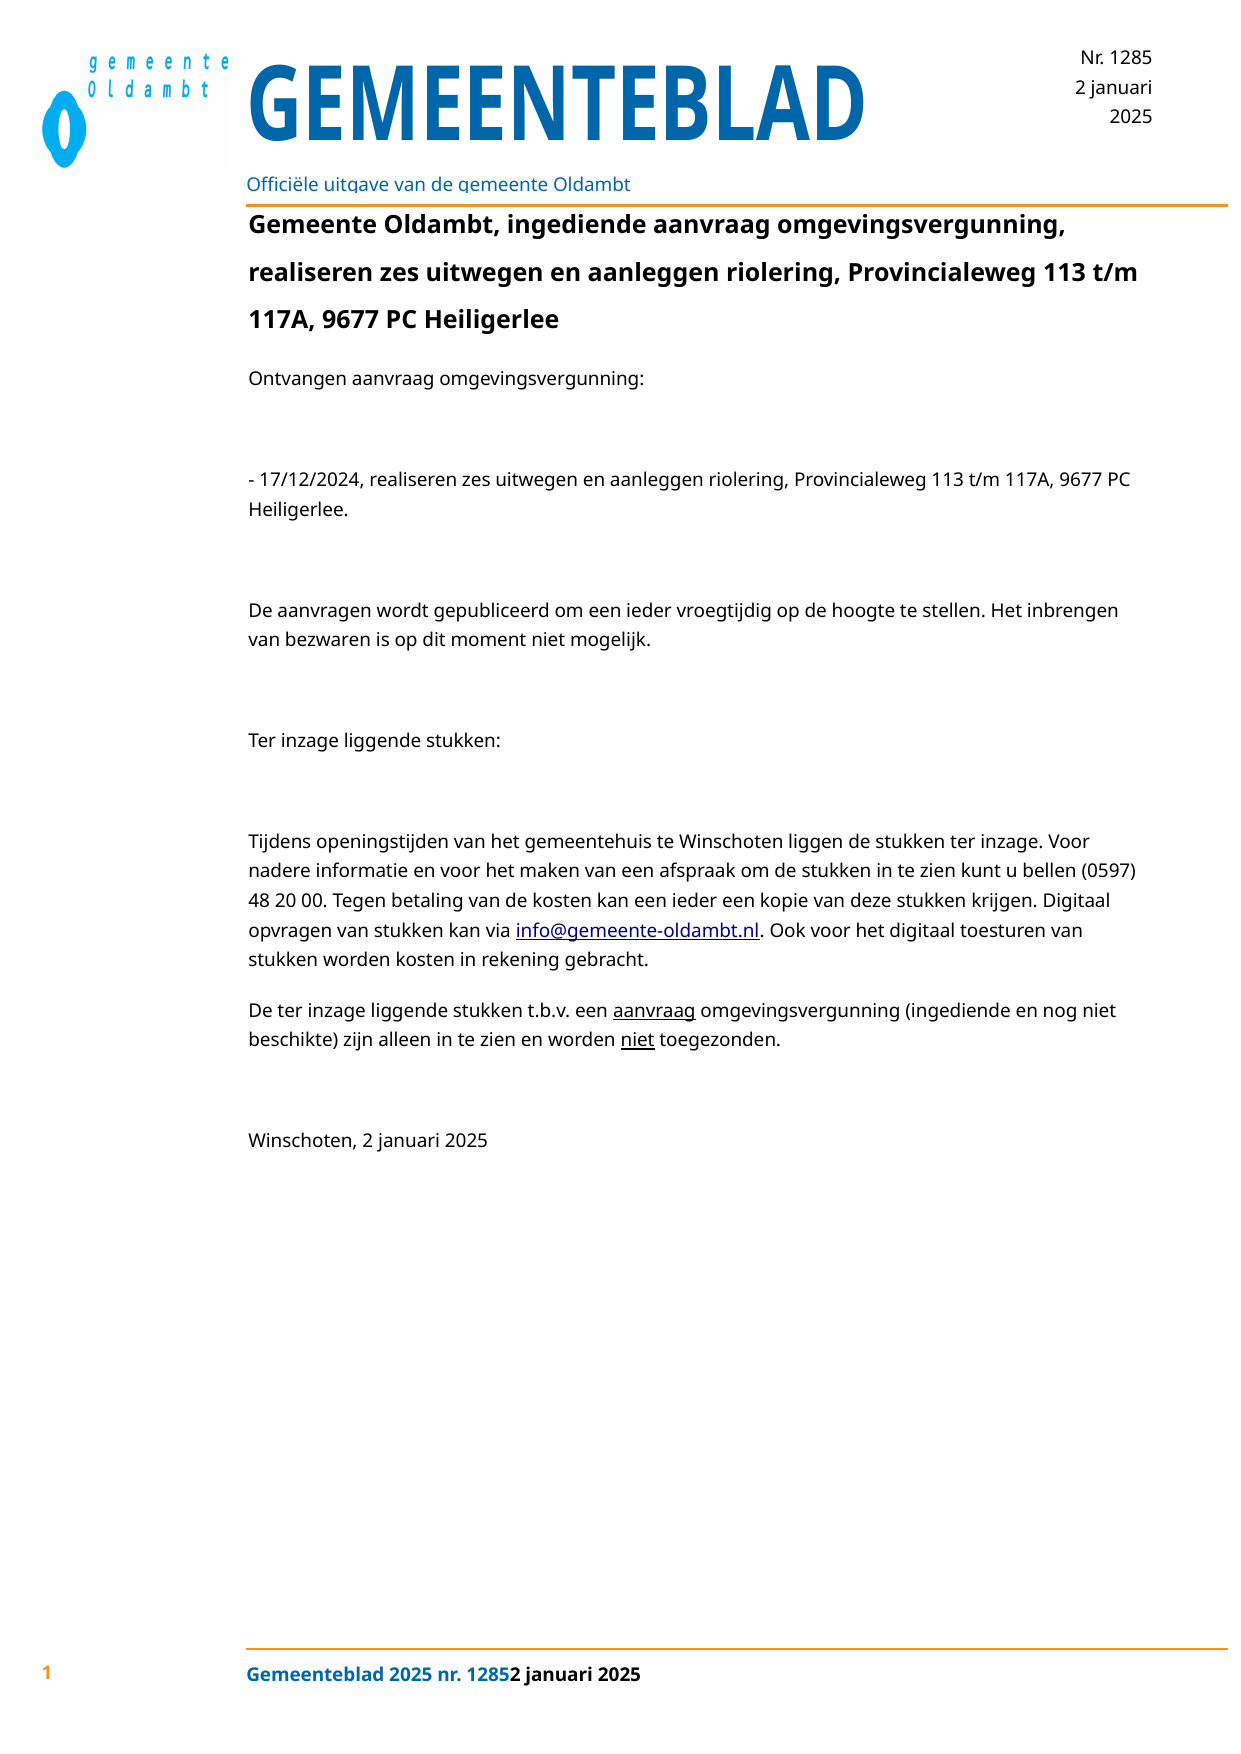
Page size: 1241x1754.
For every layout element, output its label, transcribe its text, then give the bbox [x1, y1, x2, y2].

picture [41, 47, 231, 172]
text Tijdens openingstijden van het gemeentehuis te Winschoten liggen de stukken ter inzage. Voor nadere informatie en voor het maken van een afspraak om de stukken in te zien kunt u bellen (0597) 48 20 00. Tegen betaling van de kosten kan een ieder een kopie van deze stukken krijgen. Digitaal opvragen van stukken kan via info@gemeente-oldambt.nl. Ook voor het digitaal toesturen van stukken worden kosten in rekening gebracht. [248, 828, 1152, 972]
text Winschoten, 2 januari 2025 [248, 1127, 1152, 1153]
text Ontvangen aanvraag omgevingsvergunning: [248, 366, 1152, 391]
text De ter inzage liggende stukken t.b.v. een aanvraag omgevingsvergunning (ingediende en nog niet beschikte) zijn alleen in te zien en worden niet toegezonden. [248, 997, 1152, 1052]
text Ter inzage liggende stukken: [248, 727, 1152, 753]
text De aanvragen wordt gepubliceerd om een ieder vroegtijdig op de hoogte te stellen. Het inbrengen van bezwaren is op dit moment niet mogelijk. [248, 597, 1152, 652]
text - 17/12/2024, realiseren zes uitwegen en aanleggen riolering, Provincialeweg 113 t/m 117A, 9677 PC Heiligerlee. [248, 466, 1152, 522]
text Gemeente Oldambt, ingediende aanvraag omgevingsvergunning, realiseren zes uitwegen en aanleggen riolering, Provincialeweg 113 t/m 117A, 9677 PC Heiligerlee [248, 207, 1152, 336]
